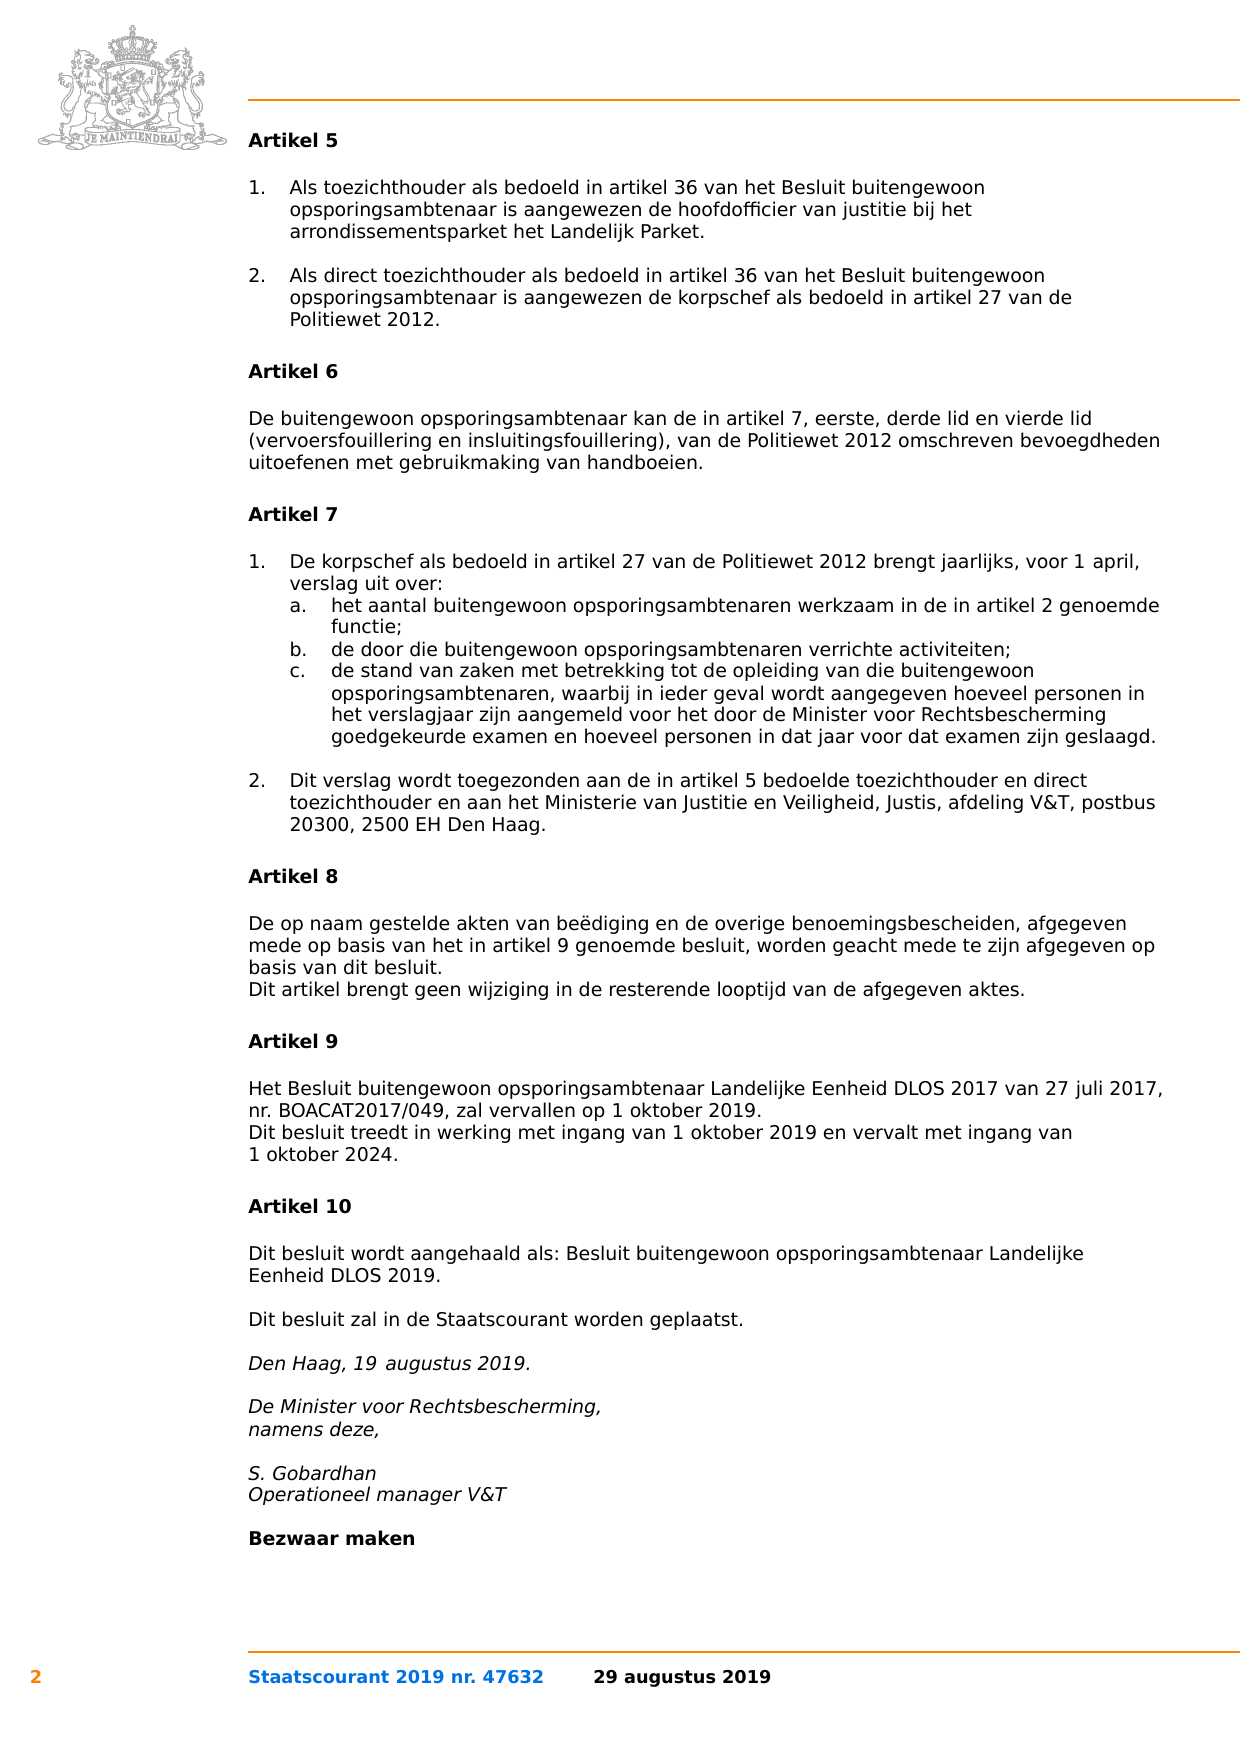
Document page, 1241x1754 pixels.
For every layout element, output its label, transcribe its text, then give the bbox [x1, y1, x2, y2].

picture [38, 25, 227, 150]
subtitle Artikel 7 [248, 503, 1163, 526]
text 1. Als toezichthouder als bedoeld in artikel 36 van het Besluit buitengewoon opsporingsambtenaar is aangewezen de hoofdofficier van justitie bij het arrondissementsparket het Landelijk Parket. [248, 177, 1163, 243]
text a. het aantal buitengewoon opsporingsambtenaren werkzaam in de in artikel 2 genoemde functie; [289, 594, 1163, 638]
subtitle Artikel 6 [248, 361, 1163, 383]
text Het Besluit buitengewoon opsporingsambtenaar Landelijke Eenheid DLOS 2017 van 27 juli 2017, nr. BOACAT2017/049, zal vervallen op 1 oktober 2019. [248, 1078, 1163, 1122]
subtitle Artikel 8 [248, 866, 1163, 888]
text 2. Dit verslag wordt toegezonden aan de in artikel 5 bedoelde toezichthouder en direct toezichthouder en aan het Ministerie van Justitie en Veiligheid, Justis, afdeling V&T, postbus 20300, 2500 EH Den Haag. [248, 770, 1163, 836]
text De buitengewoon opsporingsambtenaar kan de in artikel 7, eerste, derde lid en vierde lid (vervoersfouillering en insluitingsfouillering), van de Politiewet 2012 omschreven bevoegdheden uitoefenen met gebruikmaking van handboeien. [248, 408, 1163, 473]
text b. de door die buitengewoon opsporingsambtenaren verrichte activiteiten; [289, 638, 1163, 660]
text 2. Als direct toezichthouder als bedoeld in artikel 36 van het Besluit buitengewoon opsporingsambtenaar is aangewezen de korpschef als bedoeld in artikel 27 van de Politiewet 2012. [248, 265, 1163, 331]
text Bezwaar maken [248, 1528, 1163, 1550]
subtitle Artikel 5 [248, 130, 1163, 152]
text Dit besluit treedt in werking met ingang van 1 oktober 2019 en vervalt met ingang van 1 oktober 2024. [248, 1122, 1163, 1166]
subtitle Artikel 10 [248, 1196, 1163, 1218]
subtitle Artikel 9 [248, 1031, 1163, 1053]
text Den Haag, 19 augustus 2019. [248, 1353, 1163, 1374]
text De Minister voor Rechtsbescherming, namens deze, S. Gobardhan Operationeel manager V&T [248, 1396, 1163, 1506]
text Dit artikel brengt geen wijziging in de resterende looptijd van de afgegeven aktes. [248, 979, 1163, 1001]
text 1. De korpschef als bedoeld in artikel 27 van de Politiewet 2012 brengt jaarlijks, voor 1 april, verslag uit over: [248, 551, 1163, 594]
text c. de stand van zaken met betrekking tot de opleiding van die buitengewoon opsporingsambtenaren, waarbij in ieder geval wordt aangegeven hoeveel personen in het verslagjaar zijn aangemeld voor het door de Minister voor Rechtsbescherming goedgekeurde examen en hoeveel personen in dat jaar voor dat examen zijn geslaagd. [289, 660, 1163, 748]
text De op naam gestelde akten van beëdiging en de overige benoemingsbescheiden, afgegeven mede op basis van het in artikel 9 genoemde besluit, worden geacht mede te zijn afgegeven op basis van dit besluit. [248, 913, 1163, 979]
text Dit besluit zal in de Staatscourant worden geplaatst. [248, 1309, 1163, 1331]
text Dit besluit wordt aangehaald als: Besluit buitengewoon opsporingsambtenaar Landelijke Eenheid DLOS 2019. [248, 1243, 1163, 1287]
